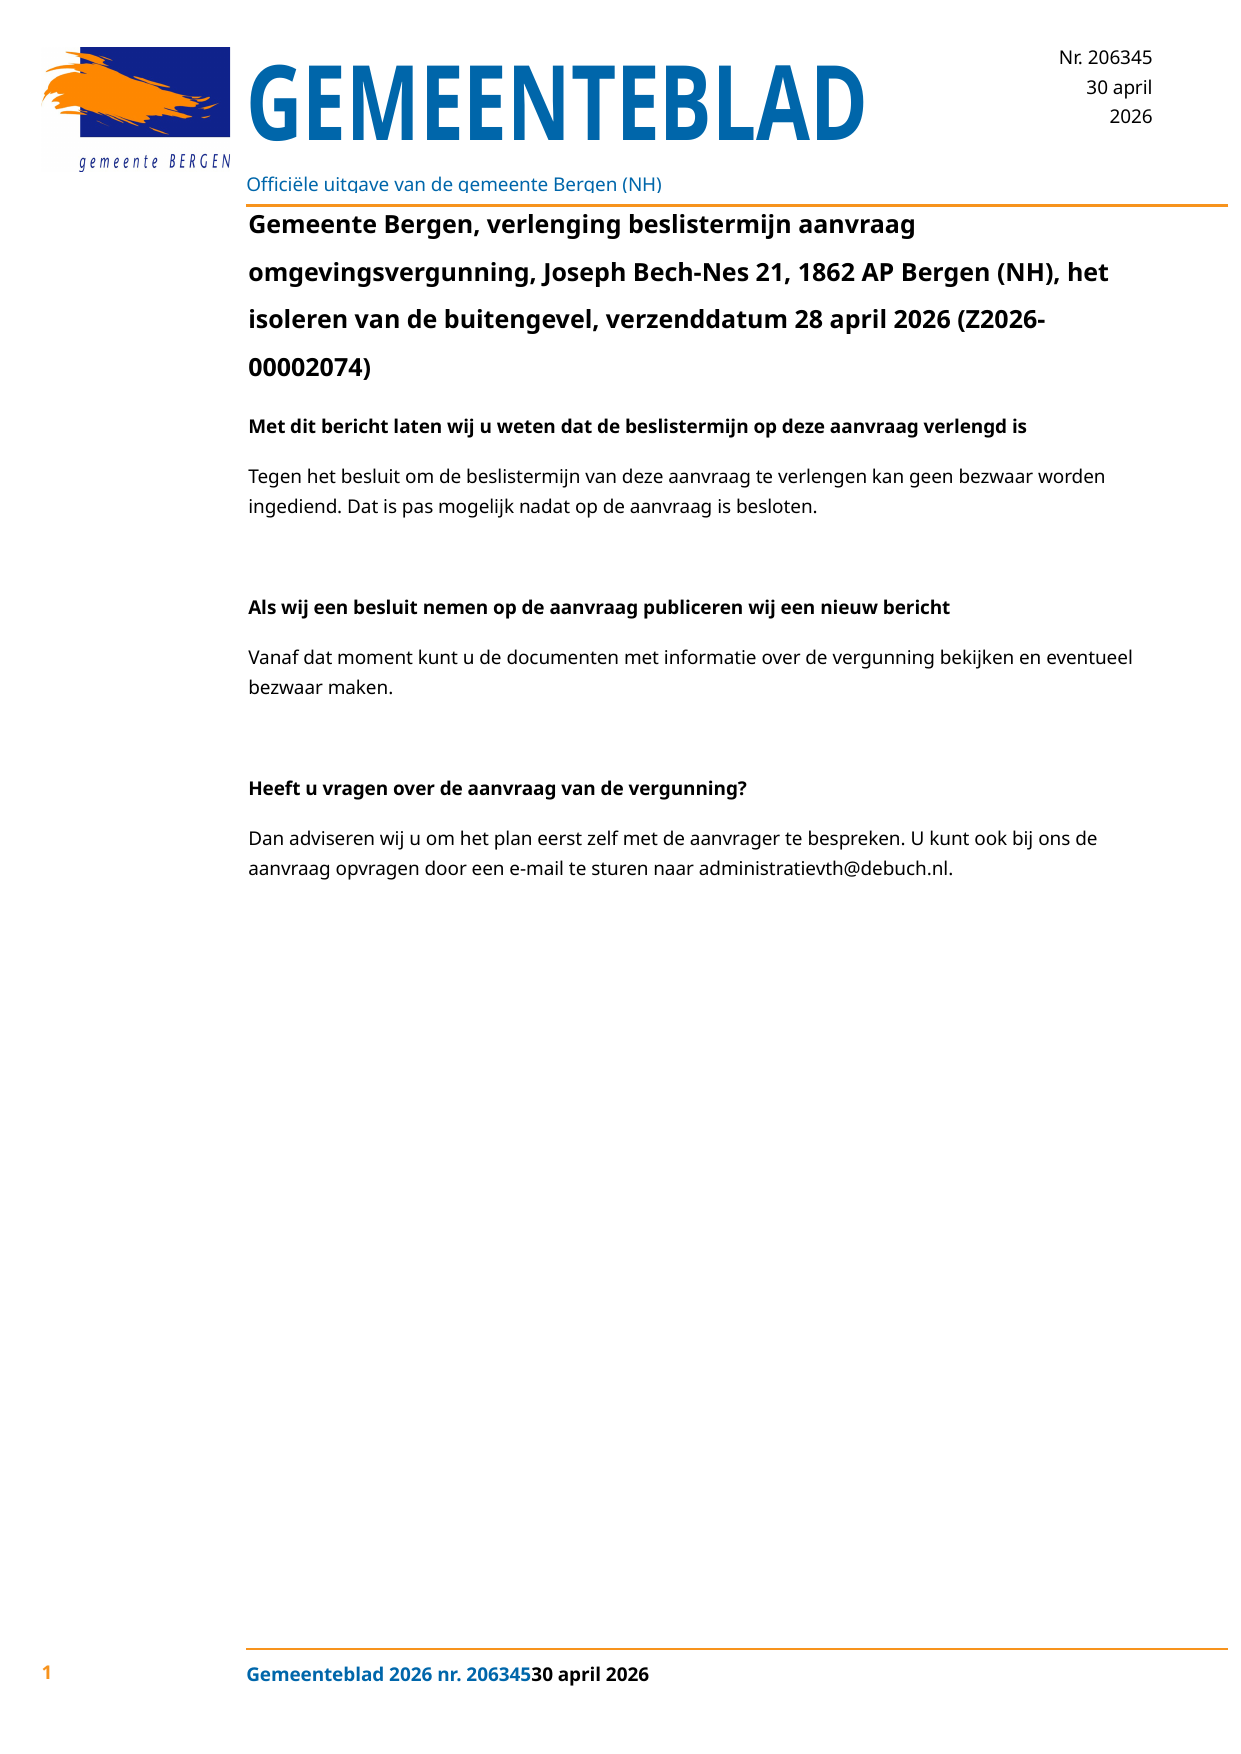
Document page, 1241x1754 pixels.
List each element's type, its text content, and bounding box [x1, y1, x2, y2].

text Tegen het besluit om de beslistermijn van deze aanvraag te verlengen kan geen bezwaar worden ingediend. Dat is pas mogelijk nadat op de aanvraag is besloten. [248, 463, 1152, 519]
text Vanaf dat moment kunt u de documenten met informatie over de vergunning bekijken en eventueel bezwaar maken. [248, 644, 1152, 700]
text Heeft u vragen over de aanvraag van de vergunning? [248, 775, 1152, 801]
text Met dit bericht laten wij u weten dat de beslistermijn op deze aanvraag verlengd is [248, 413, 1152, 439]
picture [41, 47, 231, 172]
text Dan adviseren wij u om het plan eerst zelf met de aanvrager te bespreken. U kunt ook bij ons de aanvraag opvragen door een e-mail te sturen naar administratievth@debuch.nl. [248, 825, 1152, 881]
text Als wij een besluit nemen op de aanvraag publiceren wij een nieuw bericht [248, 594, 1152, 620]
text Gemeente Bergen, verlenging beslistermijn aanvraag omgevingsvergunning, Joseph Bech-Nes 21, 1862 AP Bergen (NH), het isoleren van de buitengevel, verzenddatum 28 april 2026 (Z2026-00002074) [248, 207, 1152, 384]
